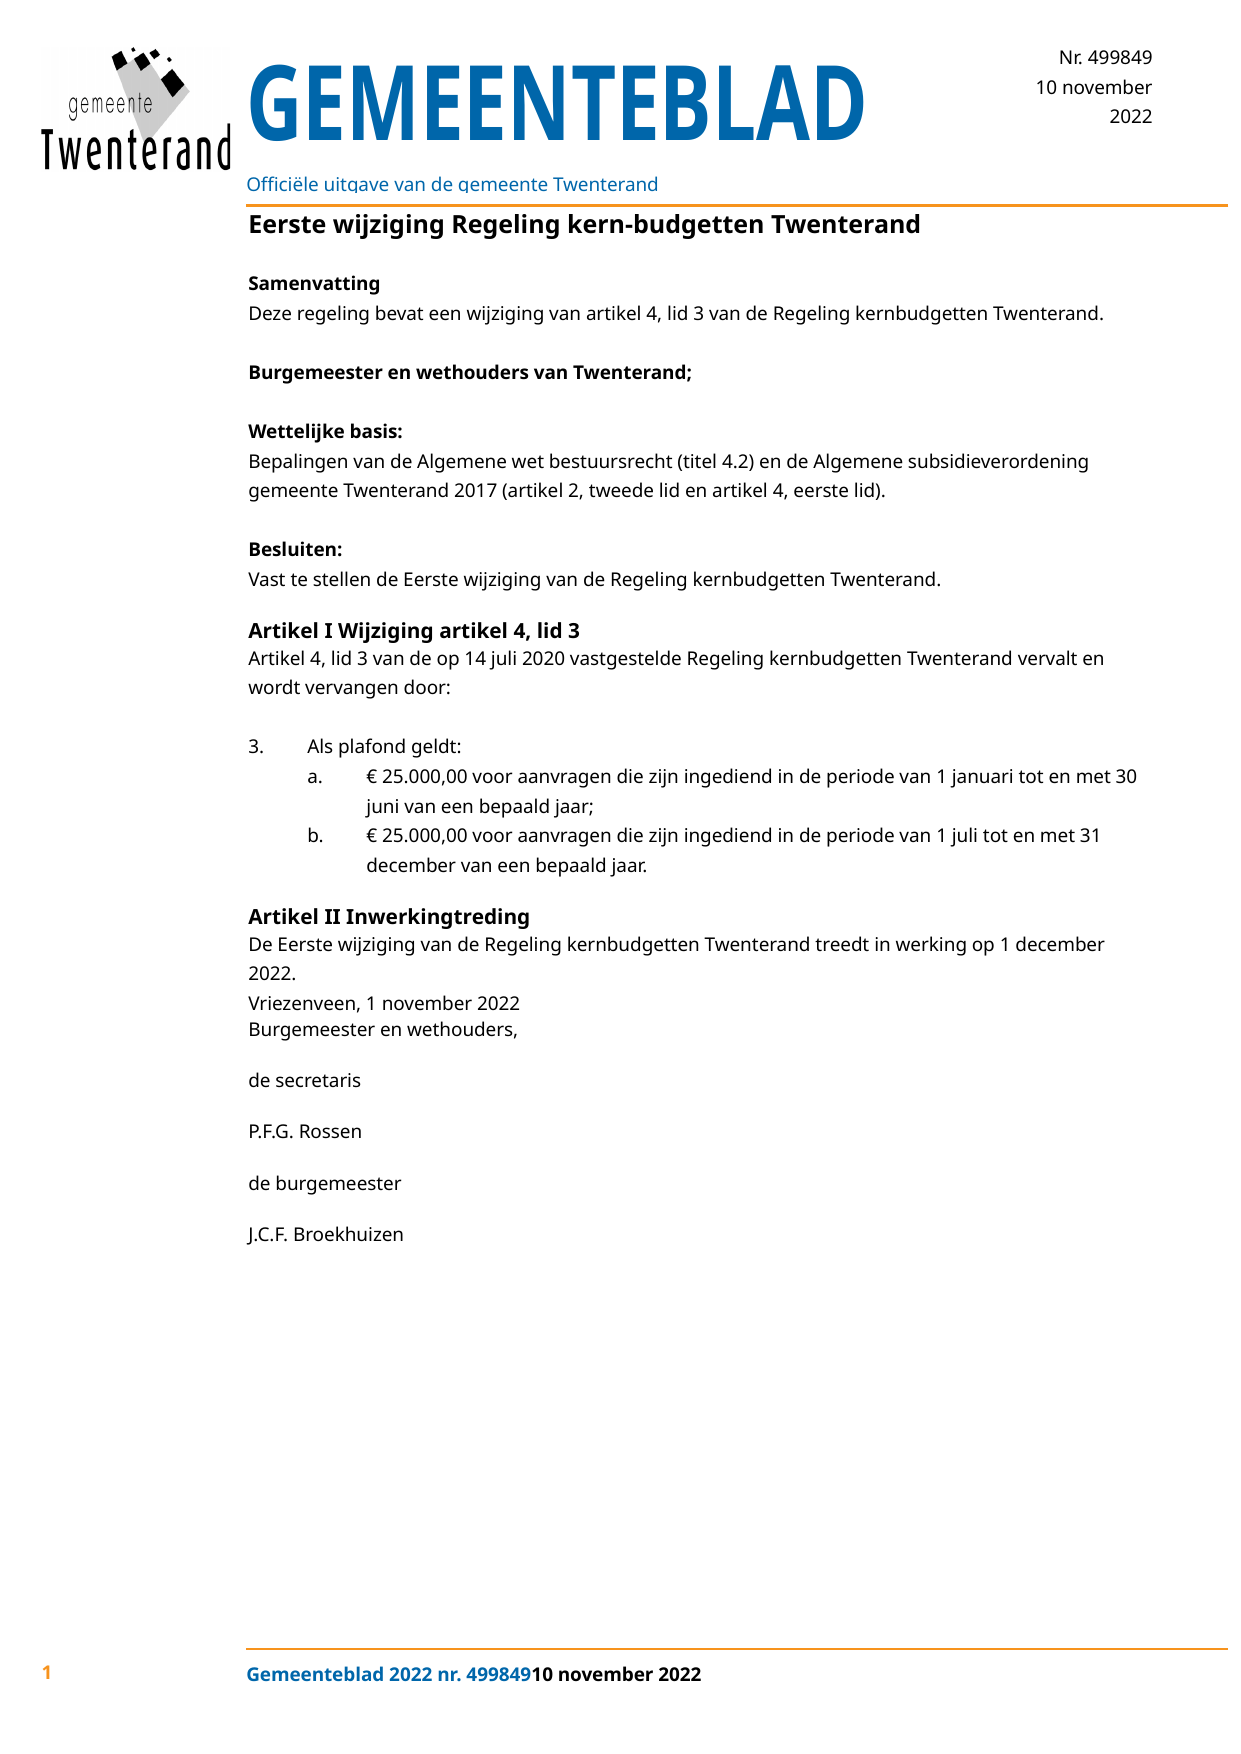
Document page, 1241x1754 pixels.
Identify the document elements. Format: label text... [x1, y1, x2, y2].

text Vriezenveen, 1 november 2022 [248, 990, 1152, 1016]
text Bepalingen van de Algemene wet bestuursrecht (titel 4.2) en de Algemene subsidieverordening gemeente Twenterand 2017 (artikel 2, tweede lid en artikel 4, eerste lid). [248, 448, 1152, 503]
text Artikel I Wijziging artikel 4, lid 3 [248, 617, 1152, 645]
text Burgemeester en wethouders, [248, 1016, 1152, 1042]
text Artikel 4, lid 3 van de op 14 juli 2020 vastgestelde Regeling kernbudgetten Twenterand vervalt en wordt vervangen door: [248, 645, 1152, 700]
text Besluiten: [248, 537, 1152, 562]
text J.C.F. Broekhuizen [248, 1222, 1152, 1247]
text Eerste wijziging Regeling kern-budgetten Twenterand [248, 207, 1152, 241]
list € 25.000,00 voor aanvragen die zijn ingediend in de periode van 1 juli tot en met 31 december van een bepaald jaar. [307, 822, 1152, 878]
list € 25.000,00 voor aanvragen die zijn ingediend in de periode van 1 januari tot en met 30 juni van een bepaald jaar; [307, 763, 1152, 819]
text Vast te stellen de Eerste wijziging van de Regeling kernbudgetten Twenterand. [248, 566, 1152, 592]
text Artikel II Inwerkingtreding [248, 902, 1152, 931]
picture [41, 47, 231, 172]
text Wettelijke basis: [248, 418, 1152, 444]
list Als plafond geldt: [248, 734, 1152, 759]
text De Eerste wijziging van de Regeling kernbudgetten Twenterand treedt in werking op 1 december 2022. [248, 931, 1152, 986]
text P.F.G. Rossen [248, 1119, 1152, 1144]
text Samenvatting [248, 270, 1152, 296]
text Burgemeester en wethouders van Twenterand; [248, 359, 1152, 385]
text Deze regeling bevat een wijziging van artikel 4, lid 3 van de Regeling kernbudgetten Twenterand. [248, 300, 1152, 326]
text de secretaris [248, 1067, 1152, 1093]
text de burgemeester [248, 1170, 1152, 1196]
